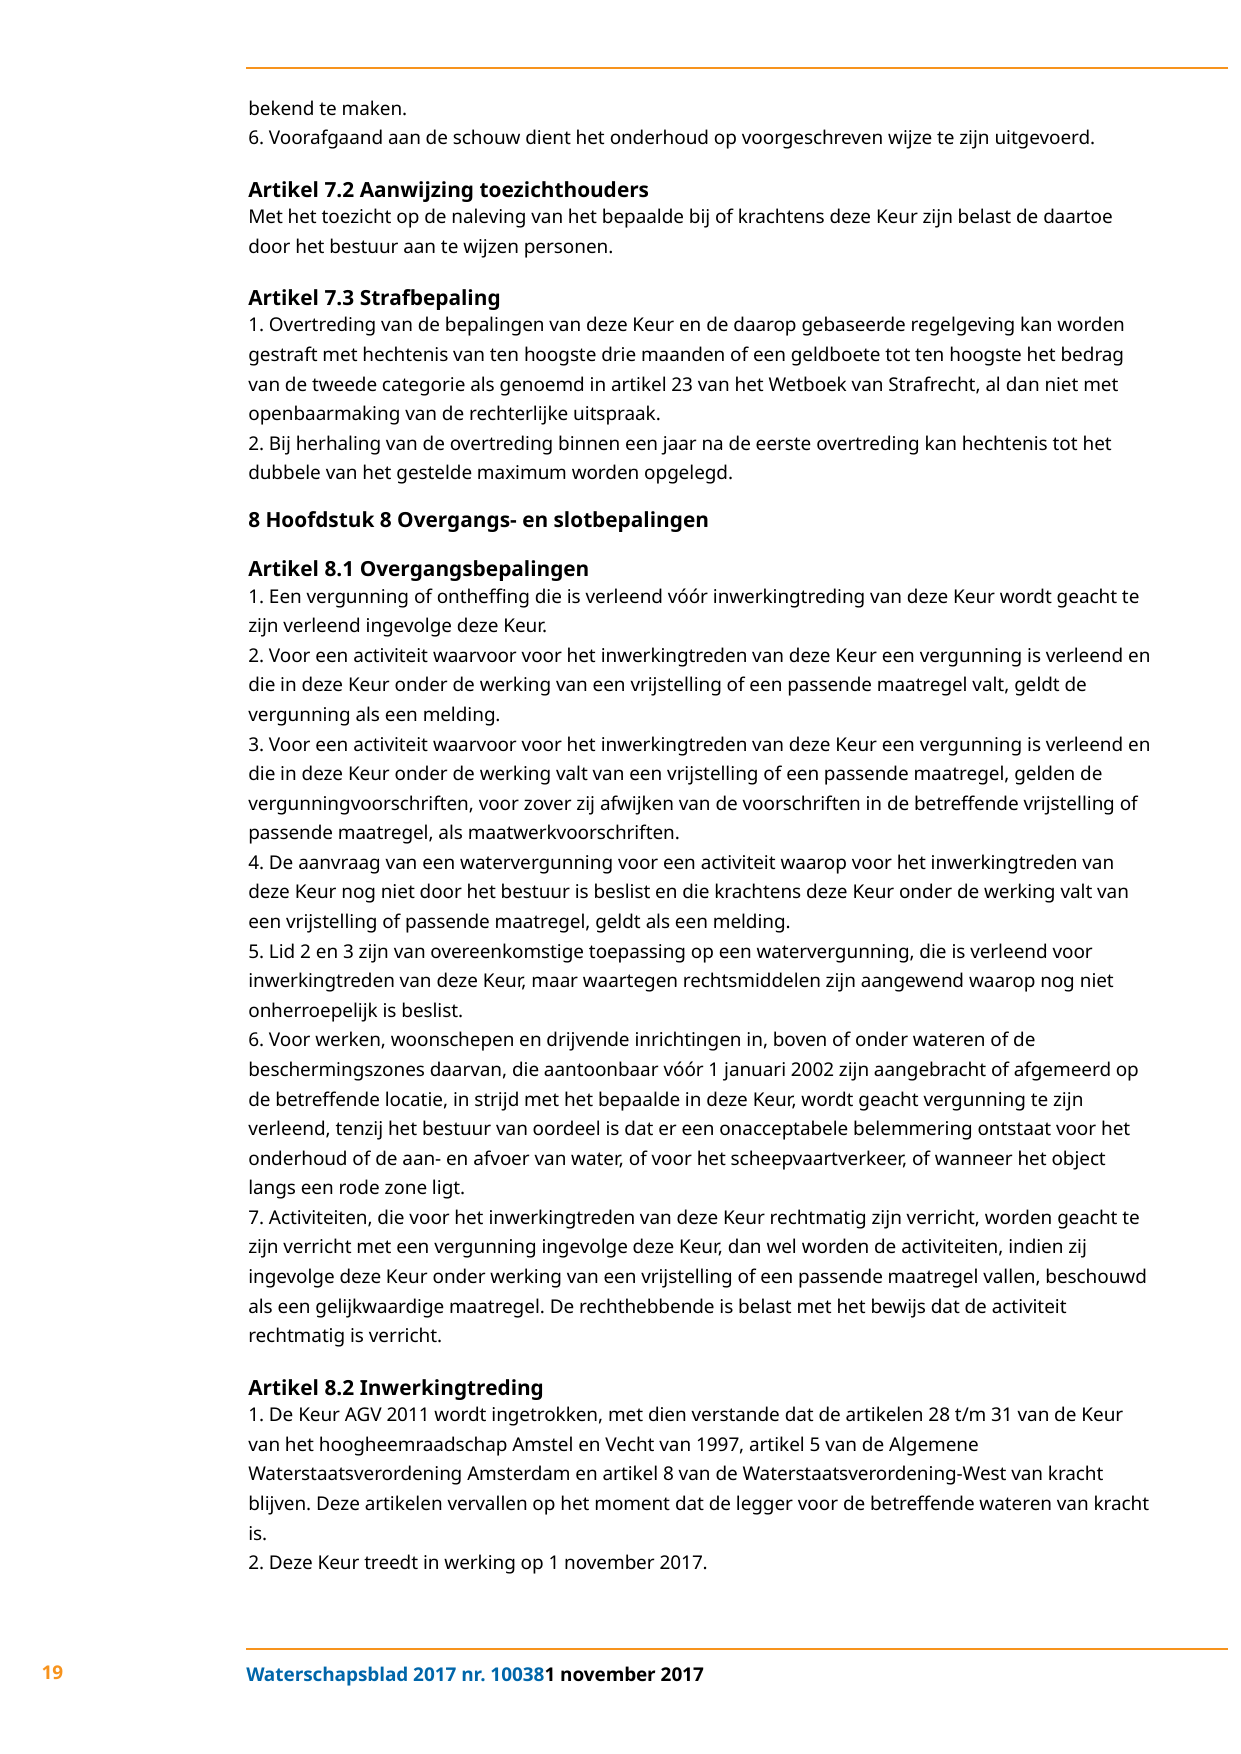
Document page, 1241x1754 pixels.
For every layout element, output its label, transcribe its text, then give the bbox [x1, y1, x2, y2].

text 8 Hoofdstuk 8 Overgangs- en slotbepalingen [248, 505, 1152, 534]
text 2. Voor een activiteit waarvoor voor het inwerkingtreden van deze Keur een vergunning is verleend en die in deze Keur onder de werking van een vrijstelling of een passende maatregel valt, geldt de vergunning als een melding. [248, 642, 1152, 727]
text Artikel 8.2 Inwerkingtreding [248, 1373, 1152, 1401]
text 6. Voor werken, woonschepen en drijvende inrichtingen in, boven of onder wateren of de beschermingszones daarvan, die aantoonbaar vóór 1 januari 2002 zijn aangebracht of afgemeerd op de betreffende locatie, in strijd met het bepaalde in deze Keur, wordt geacht vergunning te zijn verleend, tenzij het bestuur van oordeel is dat er een onacceptabele belemmering ontstaat voor het onderhoud of de aan- en afvoer van water, of voor het scheepvaartverkeer, of wanneer het object langs een rode zone ligt. [248, 1027, 1152, 1200]
text 2. Bij herhaling van de overtreding binnen een jaar na de eerste overtreding kan hechtenis tot het dubbele van het gestelde maximum worden opgelegd. [248, 430, 1152, 485]
text 1. Een vergunning of ontheffing die is verleend vóór inwerkingtreding van deze Keur wordt geacht te zijn verleend ingevolge deze Keur. [248, 583, 1152, 638]
text 1. De Keur AGV 2011 wordt ingetrokken, met dien verstande dat de artikelen 28 t/m 31 van de Keur van het hoogheemraadschap Amstel en Vecht van 1997, artikel 5 van de Algemene Waterstaatsverordening Amsterdam en artikel 8 van de Waterstaatsverordening-West van kracht blijven. Deze artikelen vervallen op het moment dat de legger voor de betreffende wateren van kracht is. [248, 1401, 1152, 1545]
text 4. De aanvraag van een watervergunning voor een activiteit waarop voor het inwerkingtreden van deze Keur nog niet door het bestuur is beslist en die krachtens deze Keur onder de werking valt van een vrijstelling of passende maatregel, geldt als een melding. [248, 849, 1152, 934]
text 1. Overtreding van de bepalingen van deze Keur en de daarop gebaseerde regelgeving kan worden gestraft met hechtenis van ten hoogste drie maanden of een geldboete tot ten hoogste het bedrag van de tweede categorie als genoemd in artikel 23 van het Wetboek van Strafrecht, al dan niet met openbaarmaking van de rechterlijke uitspraak. [248, 312, 1152, 426]
text Artikel 7.3 Strafbepaling [248, 283, 1152, 312]
text 3. Voor een activiteit waarvoor voor het inwerkingtreden van deze Keur een vergunning is verleend en die in deze Keur onder de werking valt van een vrijstelling of een passende maatregel, gelden de vergunningvoorschriften, voor zover zij afwijken van de voorschriften in de betreffende vrijstelling of passende maatregel, als maatwerkvoorschriften. [248, 731, 1152, 845]
text Met het toezicht op de naleving van het bepaalde bij of krachtens deze Keur zijn belast de daartoe door het bestuur aan te wijzen personen. [248, 203, 1152, 258]
picture [41, 47, 231, 172]
text 7. Activiteiten, die voor het inwerkingtreden van deze Keur rechtmatig zijn verricht, worden geacht te zijn verricht met een vergunning ingevolge deze Keur, dan wel worden de activiteiten, indien zij ingevolge deze Keur onder werking van een vrijstelling of een passende maatregel vallen, beschouwd als een gelijkwaardige maatregel. De rechthebbende is belast met het bewijs dat de activiteit rechtmatig is verricht. [248, 1204, 1152, 1348]
text 6. Voorafgaand aan de schouw dient het onderhoud op voorgeschreven wijze te zijn uitgevoerd. [248, 124, 1152, 150]
text 2. Deze Keur treedt in werking op 1 november 2017. [248, 1549, 1152, 1575]
text 5. Lid 2 en 3 zijn van overeenkomstige toepassing op een watervergunning, die is verleend voor inwerkingtreden van deze Keur, maar waartegen rechtsmiddelen zijn aangewend waarop nog niet onherroepelijk is beslist. [248, 938, 1152, 1023]
text bekend te maken. [248, 95, 1152, 121]
text Artikel 8.1 Overgangsbepalingen [248, 554, 1152, 583]
text Artikel 7.2 Aanwijzing toezichthouders [248, 175, 1152, 203]
